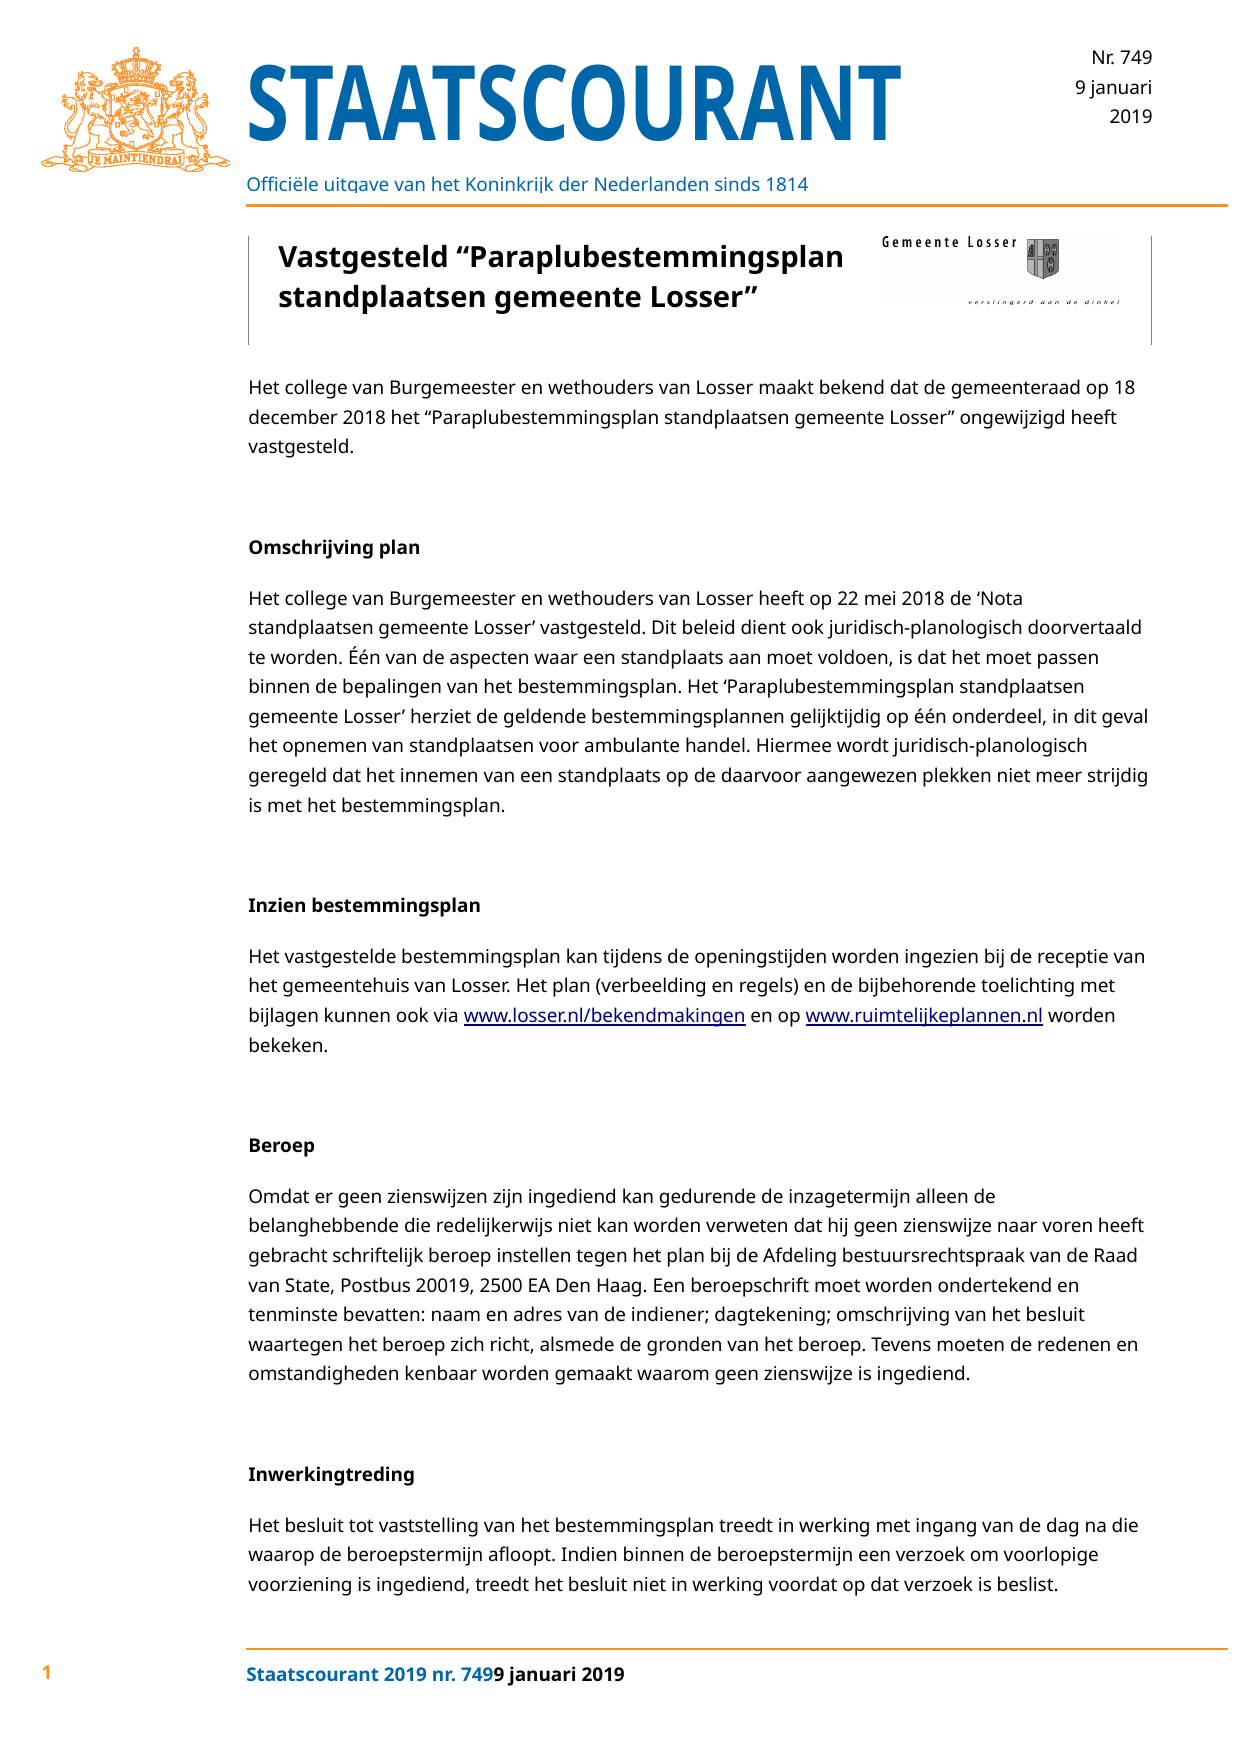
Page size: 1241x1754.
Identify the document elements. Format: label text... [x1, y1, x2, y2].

table_header Vastgesteld “Paraplubestemmingsplan standplaatsen gemeente Losser” [249, 236, 850, 345]
text Het vastgestelde bestemmingsplan kan tijdens de openingstijden worden ingezien bij de receptie van het gemeentehuis van Losser. Het plan (verbeelding en regels) en de bijbehorende toelichting met bijlagen kunnen ook via www.losser.nl/bekendmakingen en op www.ruimtelijkeplannen.nl worden bekeken. [248, 943, 1152, 1057]
text Inwerkingtreding [248, 1461, 1152, 1487]
text Inzien bestemmingsplan [248, 893, 1152, 918]
picture [41, 47, 231, 172]
text Beroep [248, 1133, 1152, 1158]
text Het besluit tot vaststelling van het bestemmingsplan treedt in werking met ingang van de dag na die waarop de beroepstermijn afloopt. Indien binnen de beroepstermijn een verzoek om voorlopige voorziening is ingediend, treedt het besluit niet in werking voordat op dat verzoek is beslist. [248, 1512, 1152, 1597]
picture [882, 236, 1119, 305]
text Omdat er geen zienswijzen zijn ingediend kan gedurende de inzagetermijn alleen de belanghebbende die redelijkerwijs niet kan worden verweten dat hij geen zienswijze naar voren heeft gebracht schriftelijk beroep instellen tegen het plan bij de Afdeling bestuursrechtspraak van de Raad van State, Postbus 20019, 2500 EA Den Haag. Een beroepschrift moet worden ondertekend en tenminste bevatten: naam en adres van de indiener; dagtekening; omschrijving van het besluit waartegen het beroep zich richt, alsmede de gronden van het beroep. Tevens moeten de redenen en omstandigheden kenbaar worden gemaakt waarom geen zienswijze is ingediend. [248, 1183, 1152, 1386]
table_header [850, 236, 1151, 345]
text Omschrijving plan [248, 534, 1152, 560]
text Het college van Burgemeester en wethouders van Losser heeft op 22 mei 2018 de ‘Nota standplaatsen gemeente Losser’ vastgesteld. Dit beleid dient ook juridisch-planologisch doorvertaald te worden. Één van de aspecten waar een standplaats aan moet voldoen, is dat het moet passen binnen de bepalingen van het bestemmingsplan. Het ‘Paraplubestemmingsplan standplaatsen gemeente Losser’ herziet de geldende bestemmingsplannen gelijktijdig op één onderdeel, in dit geval het opnemen van standplaatsen voor ambulante handel. Hiermee wordt juridisch-planologisch geregeld dat het innemen van een standplaats op de daarvoor aangewezen plekken niet meer strijdig is met het bestemmingsplan. [248, 585, 1152, 817]
text Het college van Burgemeester en wethouders van Losser maakt bekend dat de gemeenteraad op 18 december 2018 het “Paraplubestemmingsplan standplaatsen gemeente Losser” ongewijzigd heeft vastgesteld. [248, 374, 1152, 459]
